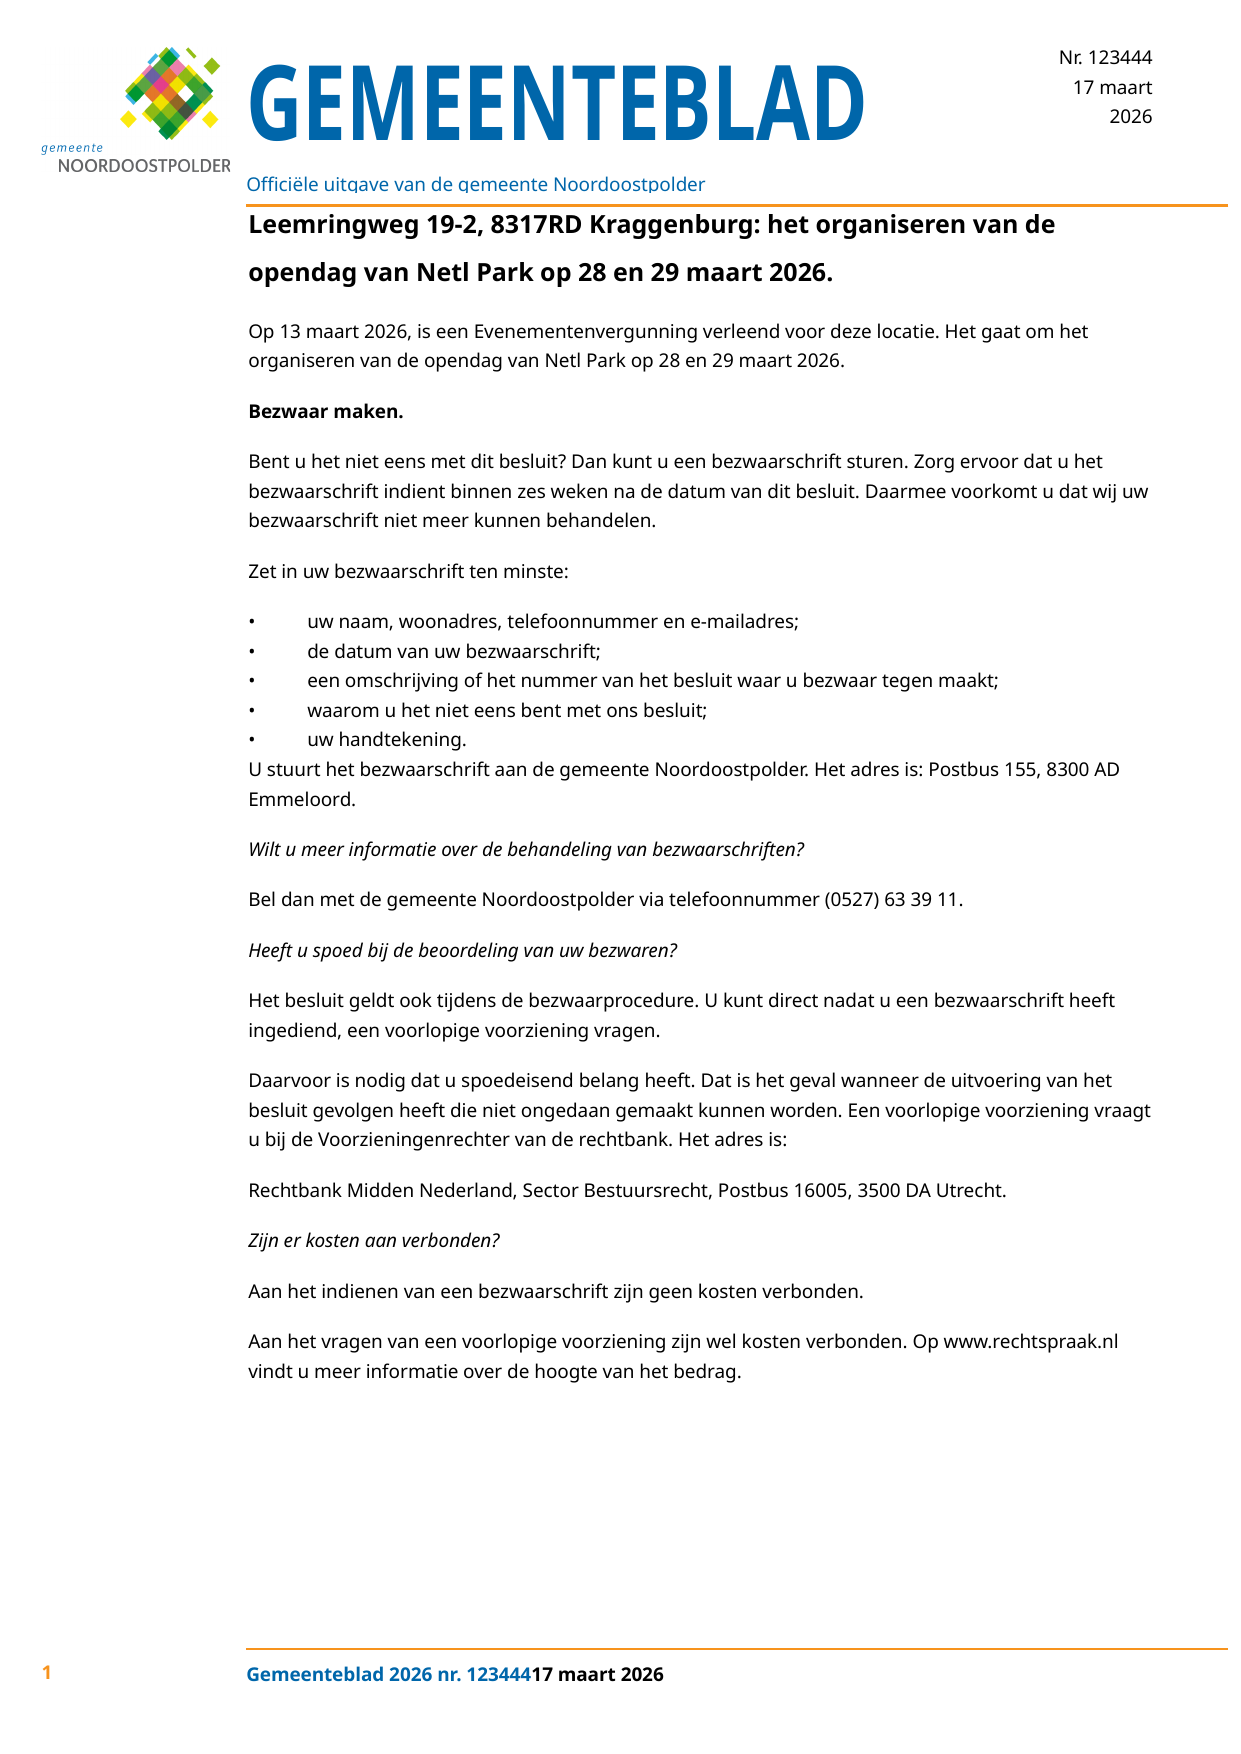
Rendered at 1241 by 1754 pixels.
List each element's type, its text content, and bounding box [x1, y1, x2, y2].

list een omschrijving of het nummer van het besluit waar u bezwaar tegen maakt; [248, 667, 1152, 693]
text Daarvoor is nodig dat u spoedeisend belang heeft. Dat is het geval wanneer de uitvoering van het besluit gevolgen heeft die niet ongedaan gemaakt kunnen worden. Een voorlopige voorziening vraagt u bij de Voorzieningenrechter van de rechtbank. Het adres is: [248, 1067, 1152, 1152]
text Bel dan met de gemeente Noordoostpolder via telefoonnummer (0527) 63 39 11. [248, 887, 1152, 912]
text Aan het vragen van een voorlopige voorziening zijn wel kosten verbonden. Op www.rechtspraak.nl vindt u meer informatie over de hoogte van het bedrag. [248, 1328, 1152, 1384]
text Het besluit geldt ook tijdens de bezwaarprocedure. U kunt direct nadat u een bezwaarschrift heeft ingediend, een voorlopige voorziening vragen. [248, 987, 1152, 1043]
text Heeft u spoed bij de beoordeling van uw bezwaren? [248, 937, 1152, 963]
list uw handtekening. [248, 727, 1152, 752]
text Op 13 maart 2026, is een Evenementenvergunning verleend voor deze locatie. Het gaat om het organiseren van de opendag van Netl Park op 28 en 29 maart 2026. [248, 318, 1152, 373]
text Zijn er kosten aan verbonden? [248, 1227, 1152, 1253]
text Zet in uw bezwaarschrift ten minste: [248, 558, 1152, 584]
list waarom u het niet eens bent met ons besluit; [248, 697, 1152, 723]
text Aan het indienen van een bezwaarschrift zijn geen kosten verbonden. [248, 1278, 1152, 1304]
picture [41, 47, 231, 172]
text Leemringweg 19-2, 8317RD Kraggenburg: het organiseren van de opendag van Netl Park op 28 en 29 maart 2026. [248, 207, 1152, 288]
text Bent u het niet eens met dit besluit? Dan kunt u een bezwaarschrift sturen. Zorg ervoor dat u het bezwaarschrift indient binnen zes weken na de datum van dit besluit. Daarmee voorkomt u dat wij uw bezwaarschrift niet meer kunnen behandelen. [248, 448, 1152, 533]
text Wilt u meer informatie over de behandeling van bezwaarschriften? [248, 836, 1152, 862]
text Rechtbank Midden Nederland, Sector Bestuursrecht, Postbus 16005, 3500 DA Utrecht. [248, 1177, 1152, 1203]
text Bezwaar maken. [248, 398, 1152, 424]
list de datum van uw bezwaarschrift; [248, 638, 1152, 664]
list uw naam, woonadres, telefoonnummer en e-mailadres; [248, 608, 1152, 634]
text U stuurt het bezwaarschrift aan de gemeente Noordoostpolder. Het adres is: Postbus 155, 8300 AD Emmeloord. [248, 756, 1152, 812]
